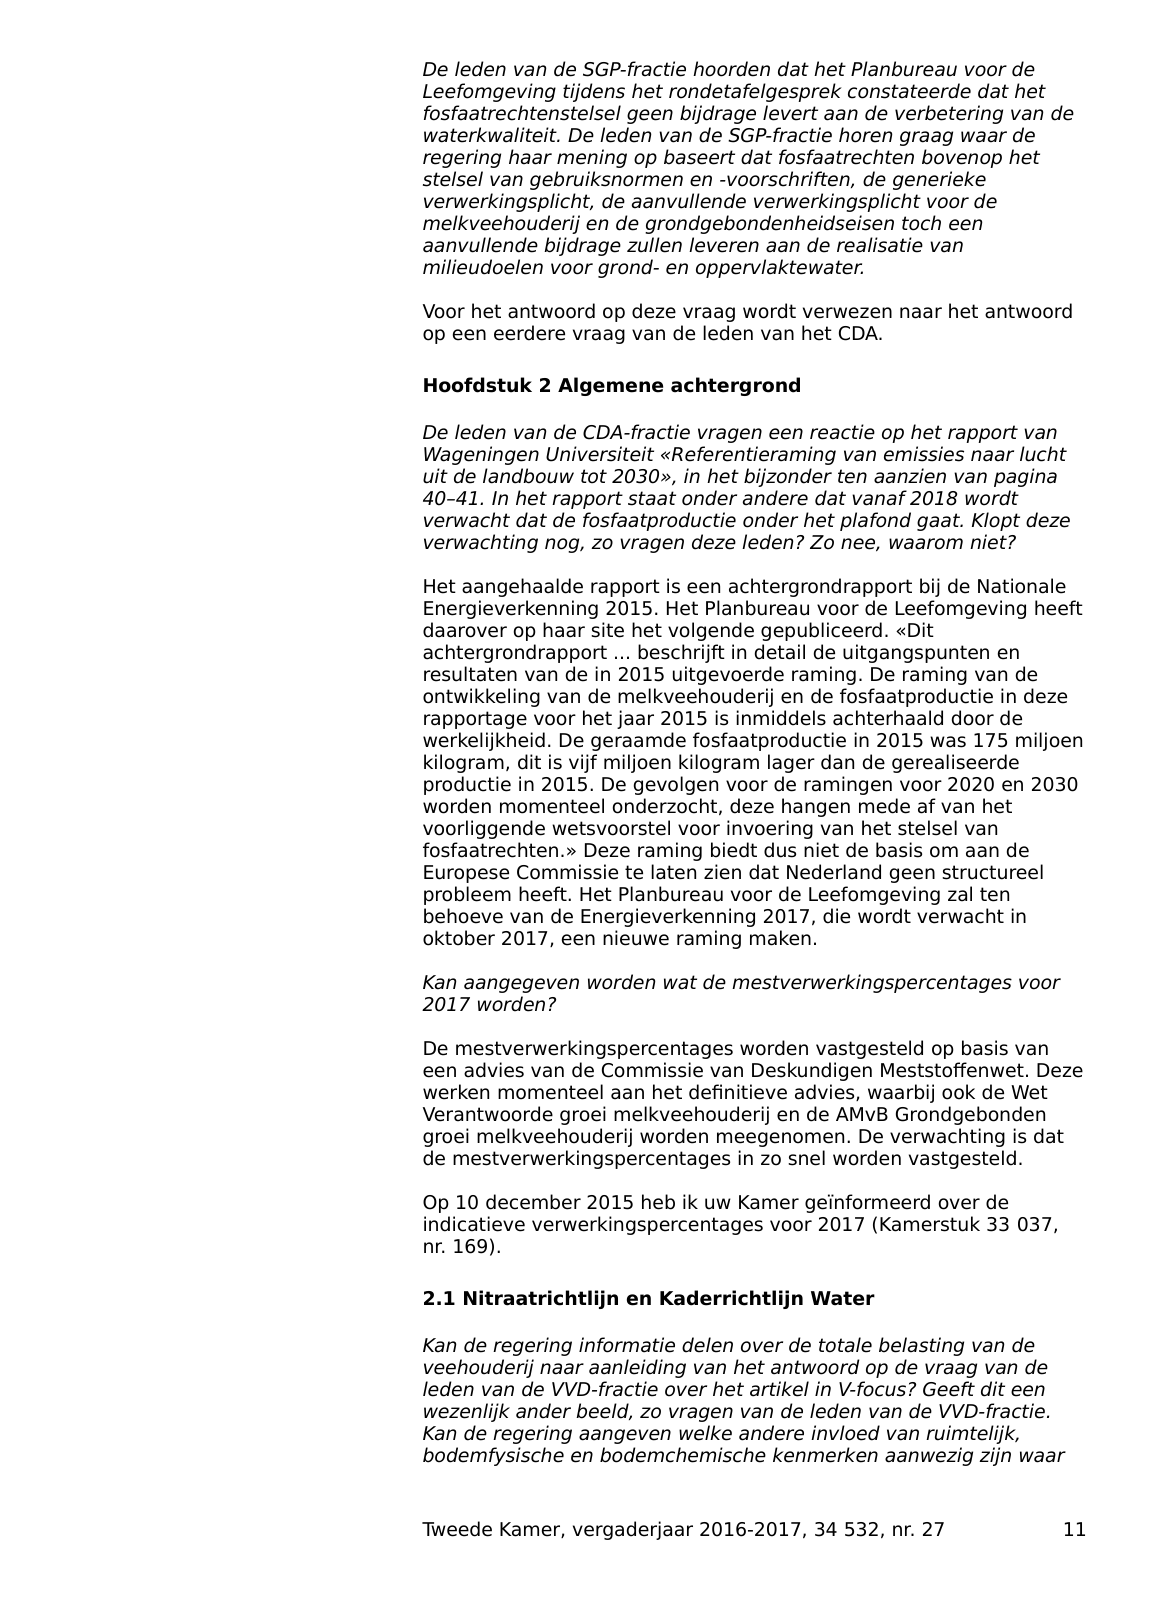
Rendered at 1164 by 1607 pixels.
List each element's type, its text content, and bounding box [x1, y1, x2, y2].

subtitle 2.1 Nitraatrichtlijn en Kaderrichtlijn Water [422, 1288, 1087, 1310]
text Kan de regering informatie delen over de totale belasting van de veehouderij naar aanleiding van het antwoord op de vraag van de leden van de VVD-fractie over het artikel in V-focus? Geeft dit een wezenlijk ander beeld, zo vragen van de leden van de VVD-fractie. Kan de regering aangeven welke andere invloed van ruimtelijk, bodemfysische en bodemchemische kenmerken aanwezig zijn waar [422, 1335, 1087, 1467]
text De mestverwerkingspercentages worden vastgesteld op basis van een advies van de Commissie van Deskundigen Meststoffenwet. Deze werken momenteel aan het definitieve advies, waarbij ook de Wet Verantwoorde groei melkveehouderij en de AMvB Grondgebonden groei melkveehouderij worden meegenomen. De verwachting is dat de mestverwerkingspercentages in zo snel worden vastgesteld. [422, 1038, 1087, 1170]
text De leden van de CDA-fractie vragen een reactie op het rapport van Wageningen Universiteit «Referentieraming van emissies naar lucht uit de landbouw tot 2030», in het bijzonder ten aanzien van pagina 40–41. In het rapport staat onder andere dat vanaf 2018 wordt verwacht dat de fosfaatproductie onder het plafond gaat. Klopt deze verwachting nog, zo vragen deze leden? Zo nee, waarom niet? [422, 422, 1087, 554]
text Kan aangegeven worden wat de mestverwerkingspercentages voor 2017 worden? [422, 972, 1087, 1016]
subtitle Hoofdstuk 2 Algemene achtergrond [422, 375, 1087, 397]
text De leden van de SGP-fractie hoorden dat het Planbureau voor de Leefomgeving tijdens het rondetafelgesprek constateerde dat het fosfaatrechtenstelsel geen bijdrage levert aan de verbetering van de waterkwaliteit. De leden van de SGP-fractie horen graag waar de regering haar mening op baseert dat fosfaatrechten bovenop het stelsel van gebruiksnormen en -voorschriften, de generieke verwerkingsplicht, de aanvullende verwerkingsplicht voor de melkveehouderij en de grondgebondenheidseisen toch een aanvullende bijdrage zullen leveren aan de realisatie van milieudoelen voor grond- en oppervlaktewater. [422, 59, 1087, 279]
text Voor het antwoord op deze vraag wordt verwezen naar het antwoord op een eerdere vraag van de leden van het CDA. [422, 301, 1087, 345]
text Het aangehaalde rapport is een achtergrondrapport bij de Nationale Energieverkenning 2015. Het Planbureau voor de Leefomgeving heeft daarover op haar site het volgende gepubliceerd. «Dit achtergrondrapport ... beschrijft in detail de uitgangspunten en resultaten van de in 2015 uitgevoerde raming. De raming van de ontwikkeling van de melkveehouderij en de fosfaatproductie in deze rapportage voor het jaar 2015 is inmiddels achterhaald door de werkelijkheid. De geraamde fosfaatproductie in 2015 was 175 miljoen kilogram, dit is vijf miljoen kilogram lager dan de gerealiseerde productie in 2015. De gevolgen voor de ramingen voor 2020 en 2030 worden momenteel onderzocht, deze hangen mede af van het voorliggende wetsvoorstel voor invoering van het stelsel van fosfaatrechten.» Deze raming biedt dus niet de basis om aan de Europese Commissie te laten zien dat Nederland geen structureel probleem heeft. Het Planbureau voor de Leefomgeving zal ten behoeve van de Energieverkenning 2017, die wordt verwacht in oktober 2017, een nieuwe raming maken. [422, 576, 1087, 950]
text Op 10 december 2015 heb ik uw Kamer geïnformeerd over de indicatieve verwerkingspercentages voor 2017 (Kamerstuk 33 037, nr. 169). [422, 1192, 1087, 1258]
